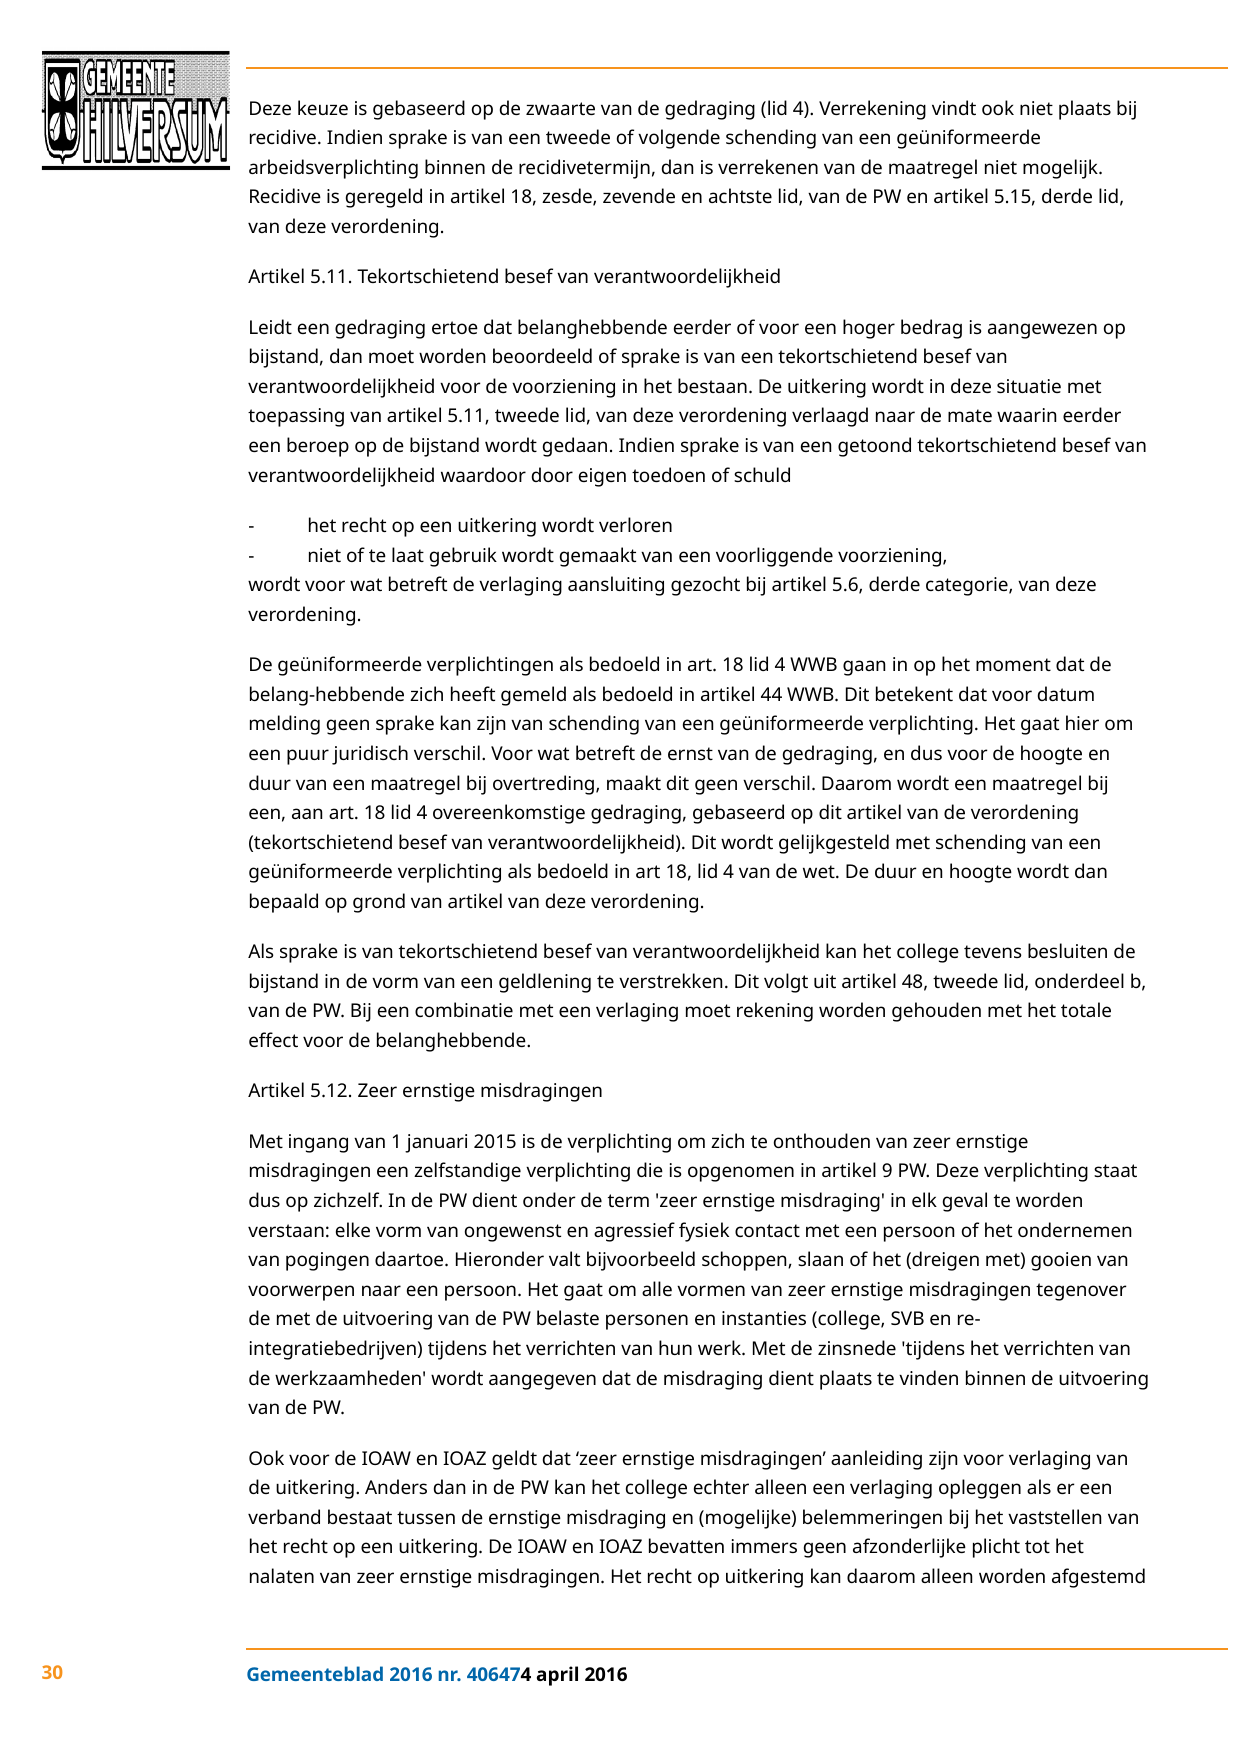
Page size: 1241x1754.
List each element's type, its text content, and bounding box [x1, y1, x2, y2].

text Artikel 5.11. Tekortschietend besef van verantwoordelijkheid [248, 263, 1152, 289]
text Artikel 5.12. Zeer ernstige misdragingen [248, 1078, 1152, 1103]
text Ook voor de IOAW en IOAZ geldt dat ‘zeer ernstige misdragingen’ aanleiding zijn voor verlaging van de uitkering. Anders dan in de PW kan het college echter alleen een verlaging opleggen als er een verband bestaat tussen de ernstige misdraging en (mogelijke) belemmeringen bij het vaststellen van het recht op een uitkering. De IOAW en IOAZ bevatten immers geen afzonderlijke plicht tot het nalaten van zeer ernstige misdragingen. Het recht op uitkering kan daarom alleen worden afgestemd [248, 1445, 1152, 1589]
text Deze keuze is gebaseerd op de zwaarte van de gedraging (lid 4). Verrekening vindt ook niet plaats bij recidive. Indien sprake is van een tweede of volgende schending van een geüniformeerde arbeidsverplichting binnen de recidivetermijn, dan is verrekenen van de maatregel niet mogelijk. Recidive is geregeld in artikel 18, zesde, zevende en achtste lid, van de PW en artikel 5.15, derde lid, van deze verordening. [248, 95, 1152, 239]
text wordt voor wat betreft de verlaging aansluiting gezocht bij artikel 5.6, derde categorie, van deze verordening. [248, 571, 1152, 627]
text De geüniformeerde verplichtingen als bedoeld in art. 18 lid 4 WWB gaan in op het moment dat de belang-hebbende zich heeft gemeld als bedoeld in artikel 44 WWB. Dit betekent dat voor datum melding geen sprake kan zijn van schending van een geüniformeerde verplichting. Het gaat hier om een puur juridisch verschil. Voor wat betreft de ernst van de gedraging, en dus voor de hoogte en duur van een maatregel bij overtreding, maakt dit geen verschil. Daarom wordt een maatregel bij een, aan art. 18 lid 4 overeenkomstige gedraging, gebaseerd op dit artikel van de verordening (tekortschietend besef van verantwoordelijkheid). Dit wordt gelijkgesteld met schending van een geüniformeerde verplichting als bedoeld in art 18, lid 4 van de wet. De duur en hoogte wordt dan bepaald op grond van artikel van deze verordening. [248, 651, 1152, 914]
text Leidt een gedraging ertoe dat belanghebbende eerder of voor een hoger bedrag is aangewezen op bijstand, dan moet worden beoordeeld of sprake is van een tekortschietend besef van verantwoordelijkheid voor de voorziening in het bestaan. De uitkering wordt in deze situatie met toepassing van artikel 5.11, tweede lid, van deze verordening verlaagd naar de mate waarin eerder een beroep op de bijstand wordt gedaan. Indien sprake is van een getoond tekortschietend besef van verantwoordelijkheid waardoor door eigen toedoen of schuld [248, 314, 1152, 488]
text Met ingang van 1 januari 2015 is de verplichting om zich te onthouden van zeer ernstige misdragingen een zelfstandige verplichting die is opgenomen in artikel 9 PW. Deze verplichting staat dus op zichzelf. In de PW dient onder de term 'zeer ernstige misdraging' in elk geval te worden verstaan: elke vorm van ongewenst en agressief fysiek contact met een persoon of het ondernemen van pogingen daartoe. Hieronder valt bijvoorbeeld schoppen, slaan of het (dreigen met) gooien van voorwerpen naar een persoon. Het gaat om alle vormen van zeer ernstige misdragingen tegenover de met de uitvoering van de PW belaste personen en instanties (college, SVB en re-integratiebedrijven) tijdens het verrichten van hun werk. Met de zinsnede 'tijdens het verrichten van de werkzaamheden' wordt aangegeven dat de misdraging dient plaats te vinden binnen de uitvoering van de PW. [248, 1128, 1152, 1420]
list niet of te laat gebruik wordt gemaakt van een voorliggende voorziening, [248, 542, 1152, 568]
picture [41, 47, 231, 172]
list het recht op een uitkering wordt verloren [248, 512, 1152, 538]
text Als sprake is van tekortschietend besef van verantwoordelijkheid kan het college tevens besluiten de bijstand in de vorm van een geldlening te verstrekken. Dit volgt uit artikel 48, tweede lid, onderdeel b, van de PW. Bij een combinatie met een verlaging moet rekening worden gehouden met het totale effect voor de belanghebbende. [248, 938, 1152, 1053]
